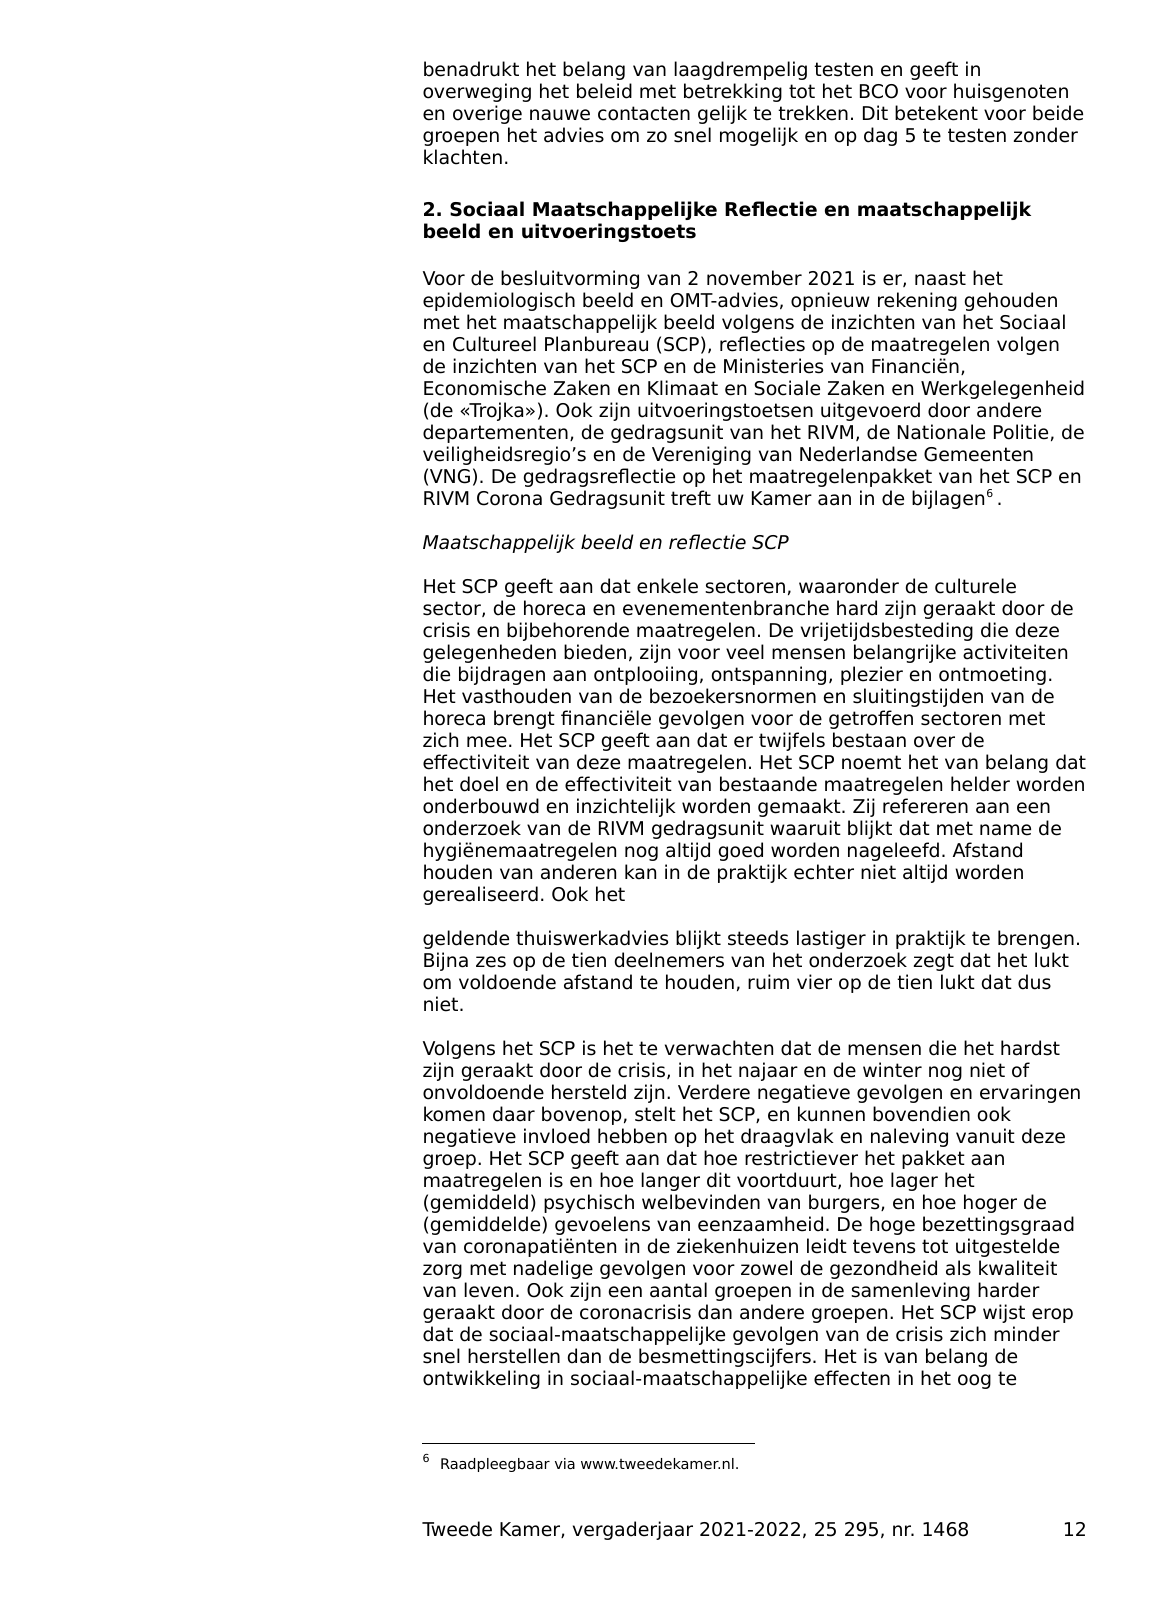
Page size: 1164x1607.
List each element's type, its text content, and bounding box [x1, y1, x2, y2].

text Volgens het SCP is het te verwachten dat de mensen die het hardst zijn geraakt door de crisis, in het najaar en de winter nog niet of onvoldoende hersteld zijn. Verdere negatieve gevolgen en ervaringen komen daar bovenop, stelt het SCP, en kunnen bovendien ook negatieve invloed hebben op het draagvlak en naleving vanuit deze groep. Het SCP geeft aan dat hoe restrictiever het pakket aan maatregelen is en hoe langer dit voortduurt, hoe lager het (gemiddeld) psychisch welbevinden van burgers, en hoe hoger de (gemiddelde) gevoelens van eenzaamheid. De hoge bezettingsgraad van coronapatiënten in de ziekenhuizen leidt tevens tot uitgestelde zorg met nadelige gevolgen voor zowel de gezondheid als kwaliteit van leven. Ook zijn een aantal groepen in de samenleving harder geraakt door de coronacrisis dan andere groepen. Het SCP wijst erop dat de sociaal-maatschappelijke gevolgen van de crisis zich minder snel herstellen dan de besmettingscijfers. Het is van belang de ontwikkeling in sociaal-maatschappelijke effecten in het oog te [422, 1038, 1087, 1390]
subtitle 2. Sociaal Maatschappelijke Reflectie en maatschappelijk beeld en uitvoeringstoets [422, 199, 1087, 243]
text Het SCP geeft aan dat enkele sectoren, waaronder de culturele sector, de horeca en evenementenbranche hard zijn geraakt door de crisis en bijbehorende maatregelen. De vrijetijdsbesteding die deze gelegenheden bieden, zijn voor veel mensen belangrijke activiteiten die bijdragen aan ontplooiing, ontspanning, plezier en ontmoeting. Het vasthouden van de bezoekersnormen en sluitingstijden van de horeca brengt financiële gevolgen voor de getroffen sectoren met zich mee. Het SCP geeft aan dat er twijfels bestaan over de effectiviteit van deze maatregelen. Het SCP noemt het van belang dat het doel en de effectiviteit van bestaande maatregelen helder worden onderbouwd en inzichtelijk worden gemaakt. Zij refereren aan een onderzoek van de RIVM gedragsunit waaruit blijkt dat met name de hygiënemaatregelen nog altijd goed worden nageleefd. Afstand houden van anderen kan in de praktijk echter niet altijd worden gerealiseerd. Ook het [422, 576, 1087, 906]
subtitle Maatschappelijk beeld en reflectie SCP [422, 532, 1087, 554]
text Raadpleegbaar via www.tweedekamer.nl. [422, 1452, 1087, 1474]
text geldende thuiswerkadvies blijkt steeds lastiger in praktijk te brengen. Bijna zes op de tien deelnemers van het onderzoek zegt dat het lukt om voldoende afstand te houden, ruim vier op de tien lukt dat dus niet. [422, 928, 1087, 1016]
text Voor de besluitvorming van 2 november 2021 is er, naast het epidemiologisch beeld en OMT-advies, opnieuw rekening gehouden met het maatschappelijk beeld volgens de inzichten van het Sociaal en Cultureel Planbureau (SCP), reflecties op de maatregelen volgen de inzichten van het SCP en de Ministeries van Financiën, Economische Zaken en Klimaat en Sociale Zaken en Werkgelegenheid (de «Trojka»). Ook zijn uitvoeringstoetsen uitgevoerd door andere departementen, de gedragsunit van het RIVM, de Nationale Politie, de veiligheidsregio’s en de Vereniging van Nederlandse Gemeenten (VNG). De gedragsreflectie op het maatregelenpakket van het SCP en RIVM Corona Gedragsunit treft uw Kamer aan in de bijlagen. [422, 268, 1087, 510]
text benadrukt het belang van laagdrempelig testen en geeft in overweging het beleid met betrekking tot het BCO voor huisgenoten en overige nauwe contacten gelijk te trekken. Dit betekent voor beide groepen het advies om zo snel mogelijk en op dag 5 te testen zonder klachten. [422, 59, 1087, 169]
